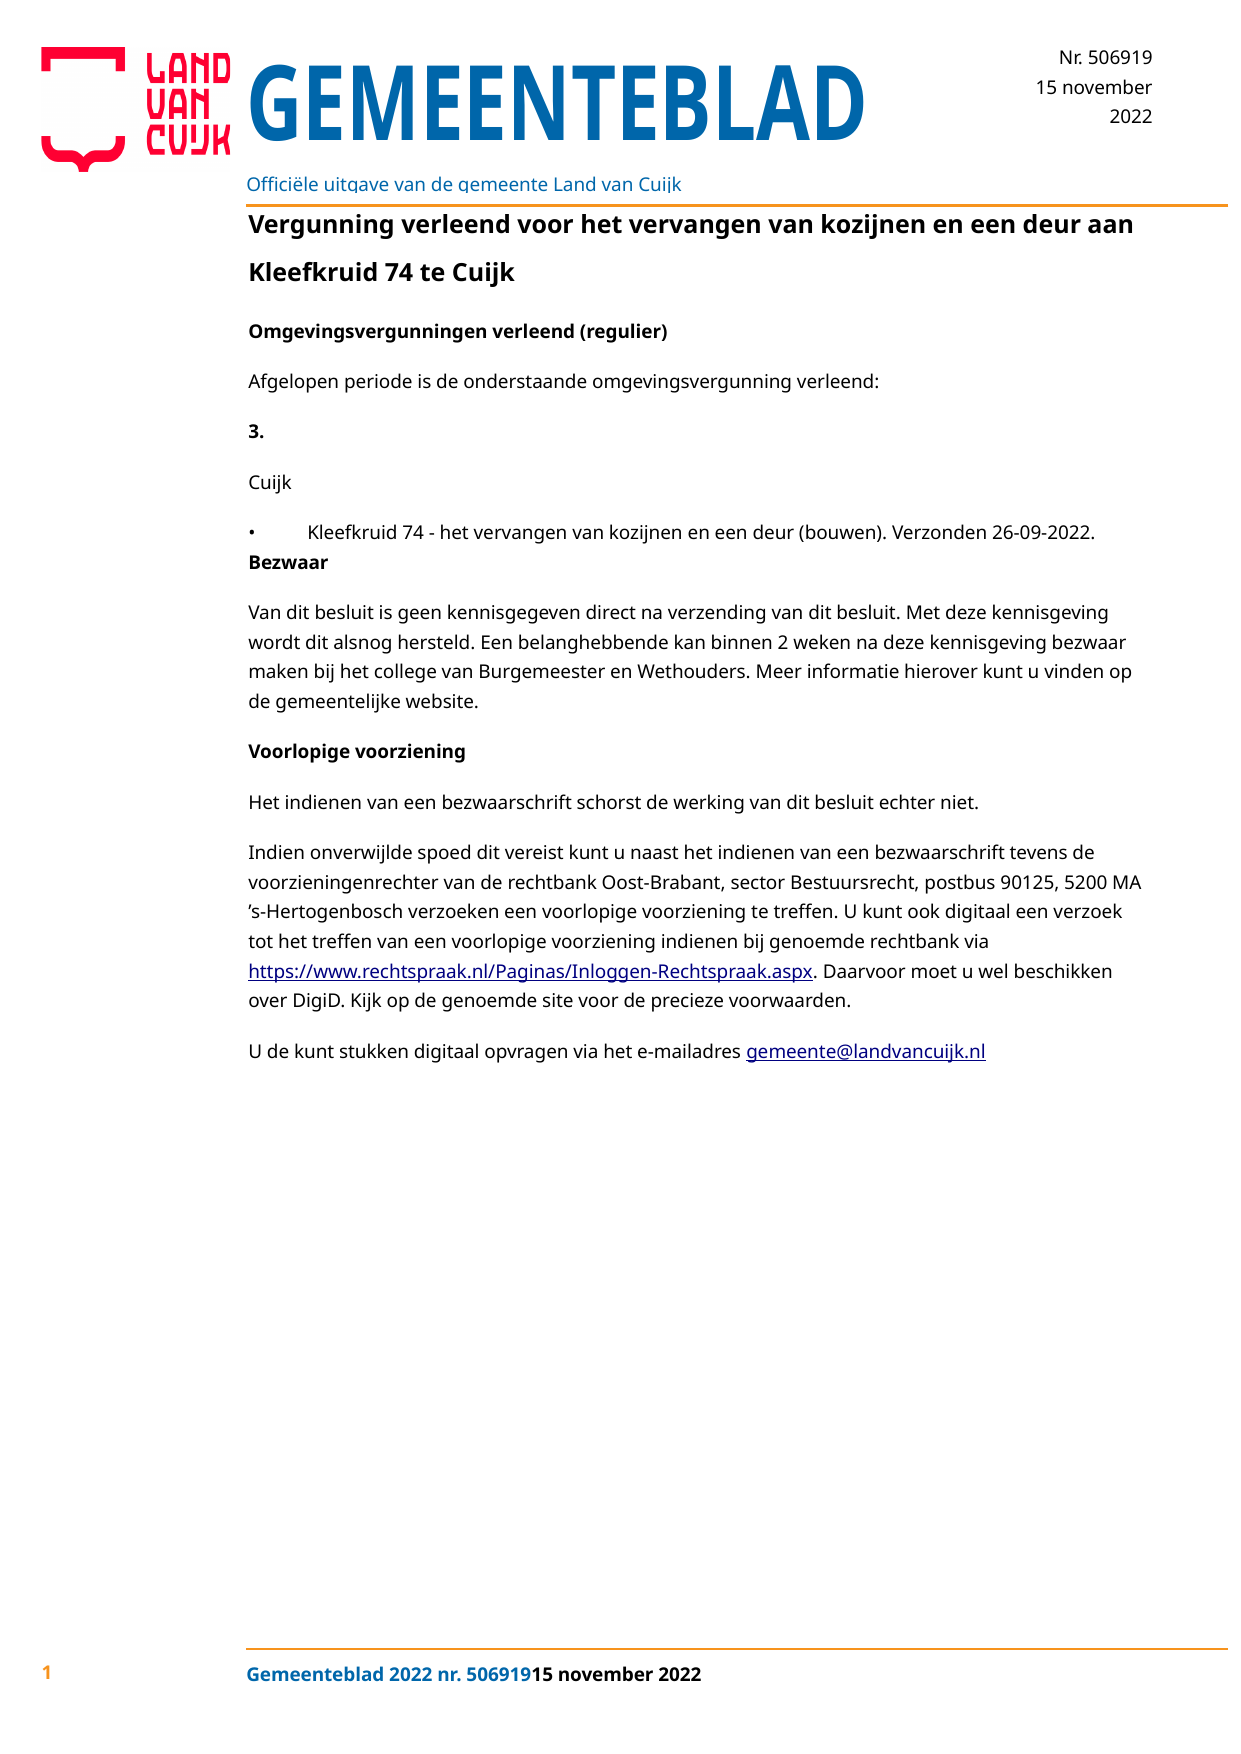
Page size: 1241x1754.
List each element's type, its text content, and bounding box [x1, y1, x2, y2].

text Voorlopige voorziening [248, 739, 1152, 764]
text Bezwaar [248, 549, 1152, 575]
text Omgevingsvergunningen verleend (regulier) [248, 318, 1152, 344]
list Kleefkruid 74 - het vervangen van kozijnen en een deur (bouwen). Verzonden 26-09-2022. [248, 519, 1152, 545]
text Cuijk [248, 469, 1152, 495]
text Het indienen van een bezwaarschrift schorst de werking van dit besluit echter niet. [248, 789, 1152, 815]
text Vergunning verleend voor het vervangen van kozijnen en een deur aan Kleefkruid 74 te Cuijk [248, 207, 1152, 288]
text U de kunt stukken digitaal opvragen via het e-mailadres gemeente@landvancuijk.nl [248, 1038, 1152, 1064]
text Van dit besluit is geen kennisgegeven direct na verzending van dit besluit. Met deze kennisgeving wordt dit alsnog hersteld. Een belanghebbende kan binnen 2 weken na deze kennisgeving bezwaar maken bij het college van Burgemeester en Wethouders. Meer informatie hierover kunt u vinden op de gemeentelijke website. [248, 599, 1152, 714]
text Indien onverwijlde spoed dit vereist kunt u naast het indienen van een bezwaarschrift tevens de voorzieningenrechter van de rechtbank Oost-Brabant, sector Bestuursrecht, postbus 90125, 5200 MA ’s-Hertogenbosch verzoeken een voorlopige voorziening te treffen. U kunt ook digitaal een verzoek tot het treffen van een voorlopige voorziening indienen bij genoemde rechtbank via https://www.rechtspraak.nl/Paginas/Inloggen-Rechtspraak.aspx. Daarvoor moet u wel beschikken over DigiD. Kijk op de genoemde site voor de precieze voorwaarden. [248, 839, 1152, 1013]
text Afgelopen periode is de onderstaande omgevingsvergunning verleend: [248, 368, 1152, 394]
picture [41, 47, 231, 172]
text 3. [248, 419, 1152, 444]
